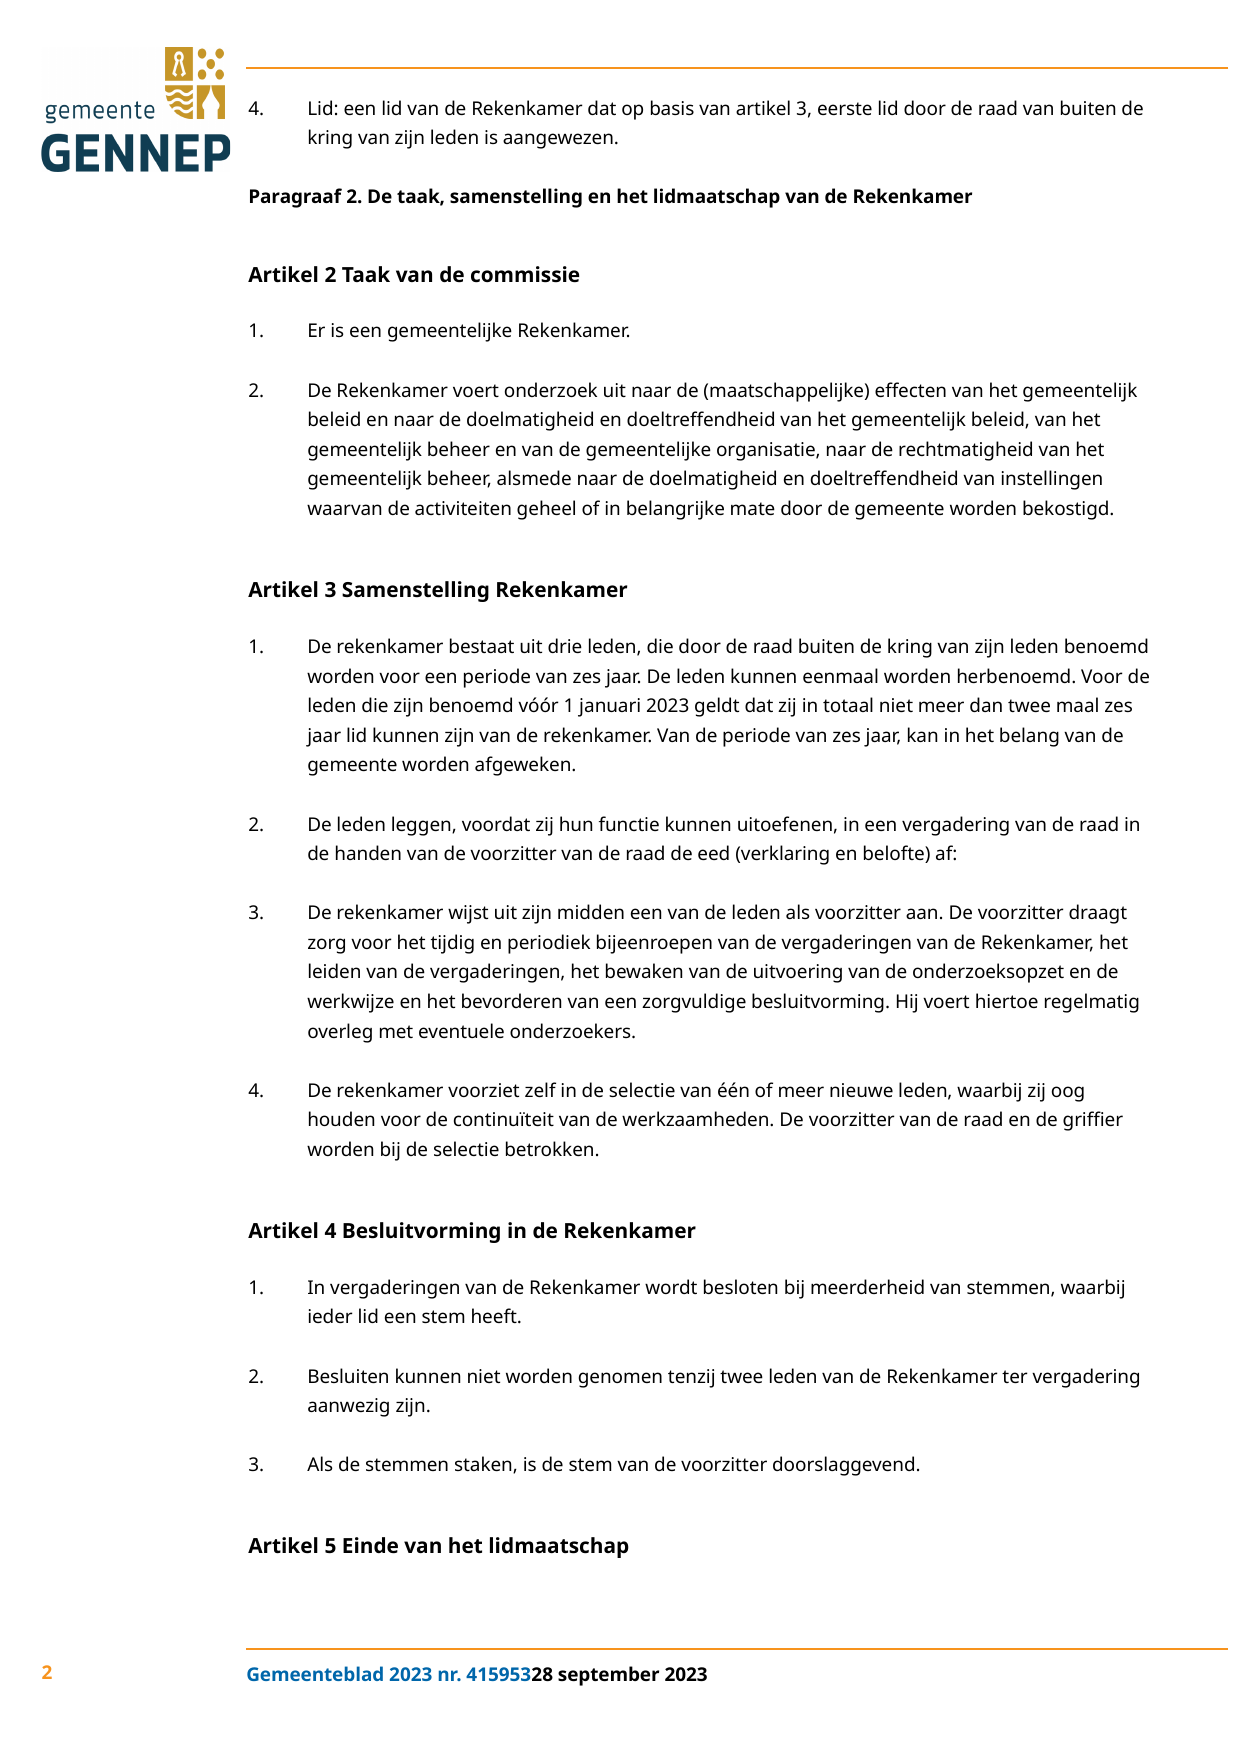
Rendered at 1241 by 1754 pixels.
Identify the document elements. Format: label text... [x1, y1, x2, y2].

text Artikel 3 Samenstelling Rekenkamer [248, 575, 1152, 604]
list Lid: een lid van de Rekenkamer dat op basis van artikel 3, eerste lid door de raad van buiten de kring van zijn leden is aangewezen. [248, 95, 1152, 150]
text Paragraaf 2. De taak, samenstelling en het lidmaatschap van de Rekenkamer [248, 183, 1152, 209]
list De rekenkamer bestaat uit drie leden, die door de raad buiten de kring van zijn leden benoemd worden voor een periode van zes jaar. De leden kunnen eenmaal worden herbenoemd. Voor de leden die zijn benoemd vóór 1 januari 2023 geldt dat zij in totaal niet meer dan twee maal zes jaar lid kunnen zijn van de rekenkamer. Van de periode van zes jaar, kan in het belang van de gemeente worden afgeweken. [248, 633, 1152, 777]
text Artikel 5 Einde van het lidmaatschap [248, 1532, 1152, 1560]
list De rekenkamer voorziet zelf in de selectie van één of meer nieuwe leden, waarbij zij oog houden voor de continuïteit van de werkzaamheden. De voorzitter van de raad en de griffier worden bij de selectie betrokken. [248, 1077, 1152, 1162]
text Artikel 4 Besluitvorming in de Rekenkamer [248, 1216, 1152, 1244]
list Als de stemmen staken, is de stem van de voorzitter doorslaggevend. [248, 1452, 1152, 1477]
list De Rekenkamer voert onderzoek uit naar de (maatschappelijke) effecten van het gemeentelijk beleid en naar de doelmatigheid en doeltreffendheid van het gemeentelijk beleid, van het gemeentelijk beheer en van de gemeentelijke organisatie, naar de rechtmatigheid van het gemeentelijk beheer, alsmede naar de doelmatigheid en doeltreffendheid van instellingen waarvan de activiteiten geheel of in belangrijke mate door de gemeente worden bekostigd. [248, 377, 1152, 521]
list De rekenkamer wijst uit zijn midden een van de leden als voorzitter aan. De voorzitter draagt zorg voor het tijdig en periodiek bijeenroepen van de vergaderingen van de Rekenkamer, het leiden van de vergaderingen, het bewaken van de uitvoering van de onderzoeksopzet en de werkwijze en het bevorderen van een zorgvuldige besluitvorming. Hij voert hiertoe regelmatig overleg met eventuele onderzoekers. [248, 899, 1152, 1043]
text Artikel 2 Taak van de commissie [248, 260, 1152, 288]
picture [41, 47, 231, 172]
list De leden leggen, voordat zij hun functie kunnen uitoefenen, in een vergadering van de raad in de handen van de voorzitter van de raad de eed (verklaring en belofte) af: [248, 811, 1152, 866]
list Besluiten kunnen niet worden genomen tenzij twee leden van de Rekenkamer ter vergadering aanwezig zijn. [248, 1363, 1152, 1418]
list In vergaderingen van de Rekenkamer wordt besloten bij meerderheid van stemmen, waarbij ieder lid een stem heeft. [248, 1274, 1152, 1329]
list Er is een gemeentelijke Rekenkamer. [248, 318, 1152, 343]
